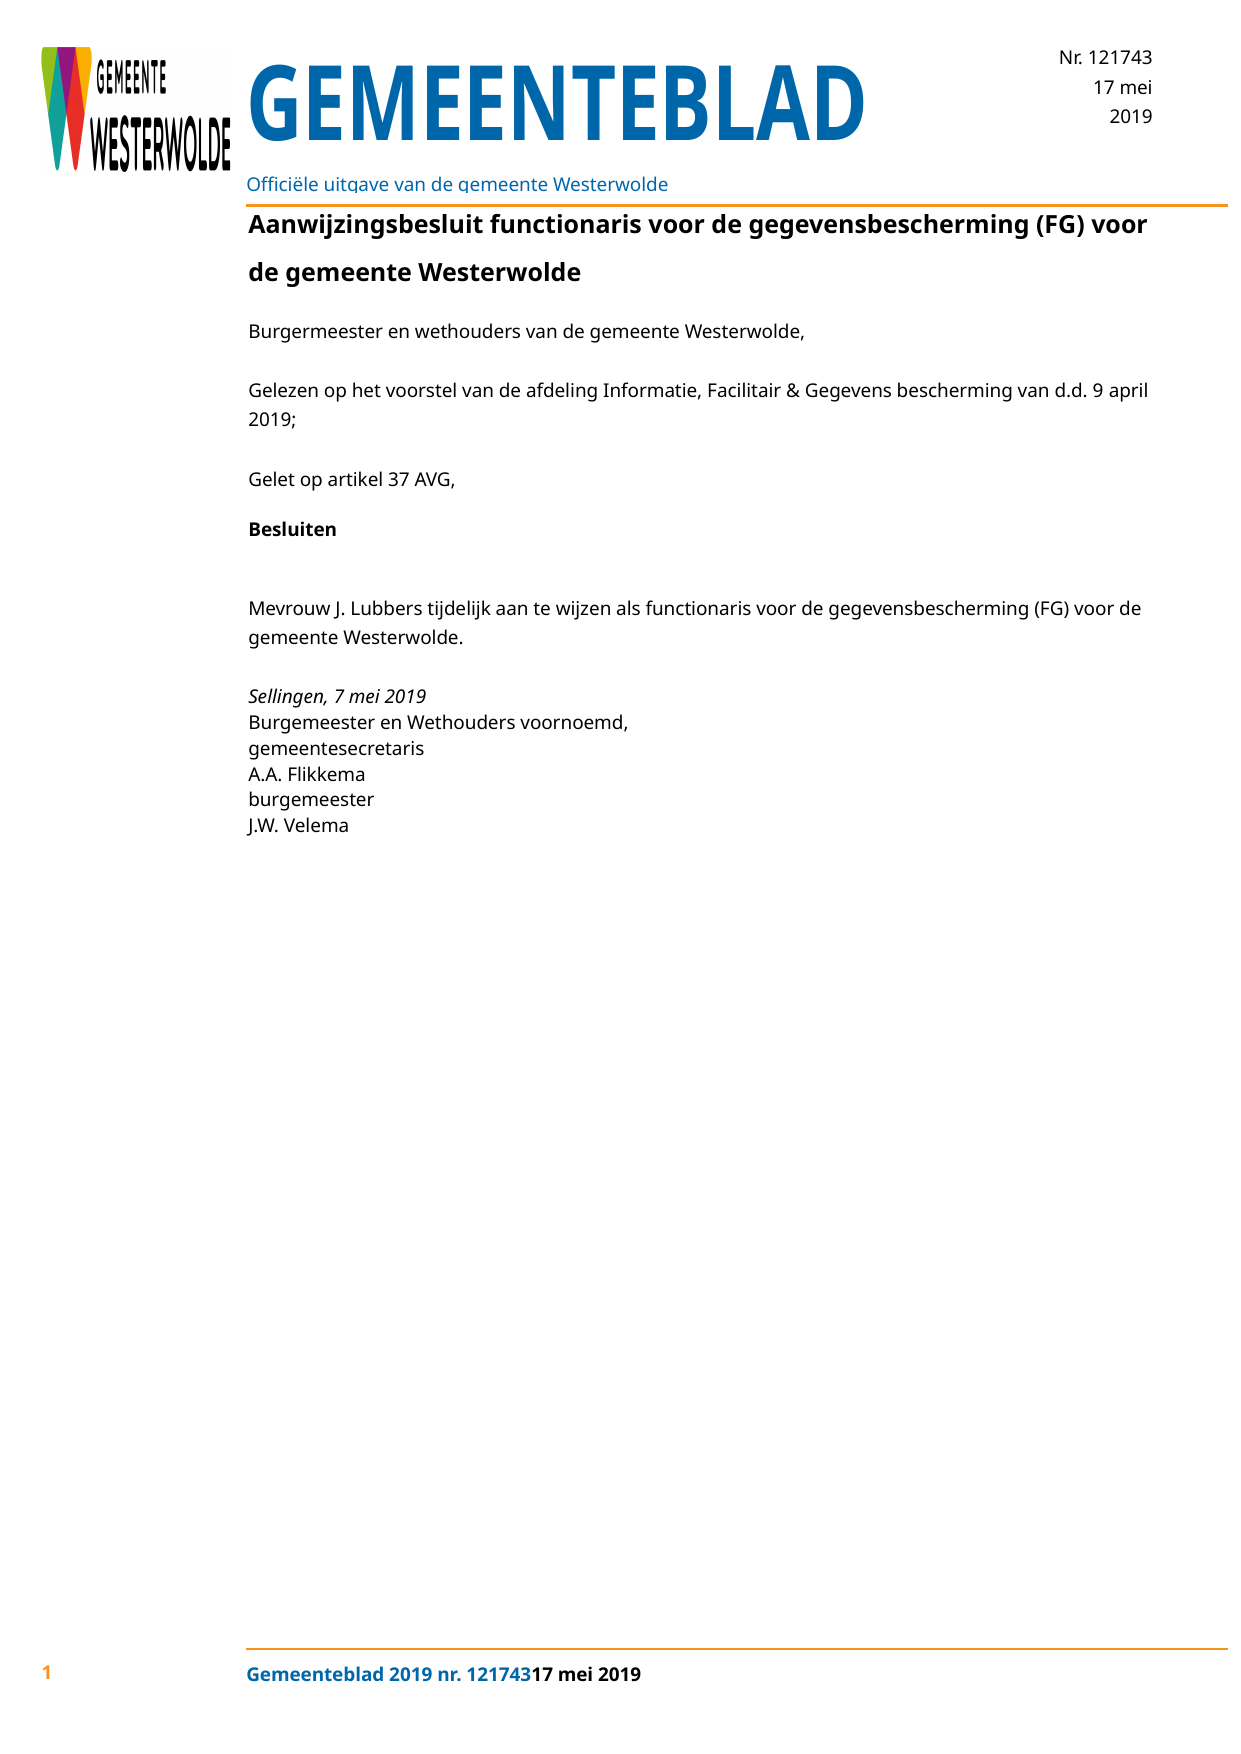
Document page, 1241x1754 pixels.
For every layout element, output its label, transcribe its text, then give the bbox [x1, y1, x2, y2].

text Sellingen, 7 mei 2019 [248, 684, 1152, 709]
text Besluiten [248, 516, 1152, 542]
text A.A. Flikkema [248, 761, 1152, 787]
text burgemeester [248, 787, 1152, 812]
text Gelezen op het voorstel van de afdeling Informatie, Facilitair & Gegevens bescherming van d.d. 9 april 2019; [248, 377, 1152, 432]
text Mevrouw J. Lubbers tijdelijk aan te wijzen als functionaris voor de gegevensbescherming (FG) voor de gemeente Westerwolde. [248, 595, 1152, 650]
text Gelet op artikel 37 AVG, [248, 466, 1152, 492]
text Burgemeester en Wethouders voornoemd, [248, 709, 1152, 735]
text gemeentesecretaris [248, 735, 1152, 761]
text Aanwijzingsbesluit functionaris voor de gegevensbescherming (FG) voor de gemeente Westerwolde [248, 207, 1152, 288]
picture [41, 47, 231, 172]
text Burgermeester en wethouders van de gemeente Westerwolde, [248, 318, 1152, 344]
text J.W. Velema [248, 812, 1152, 838]
